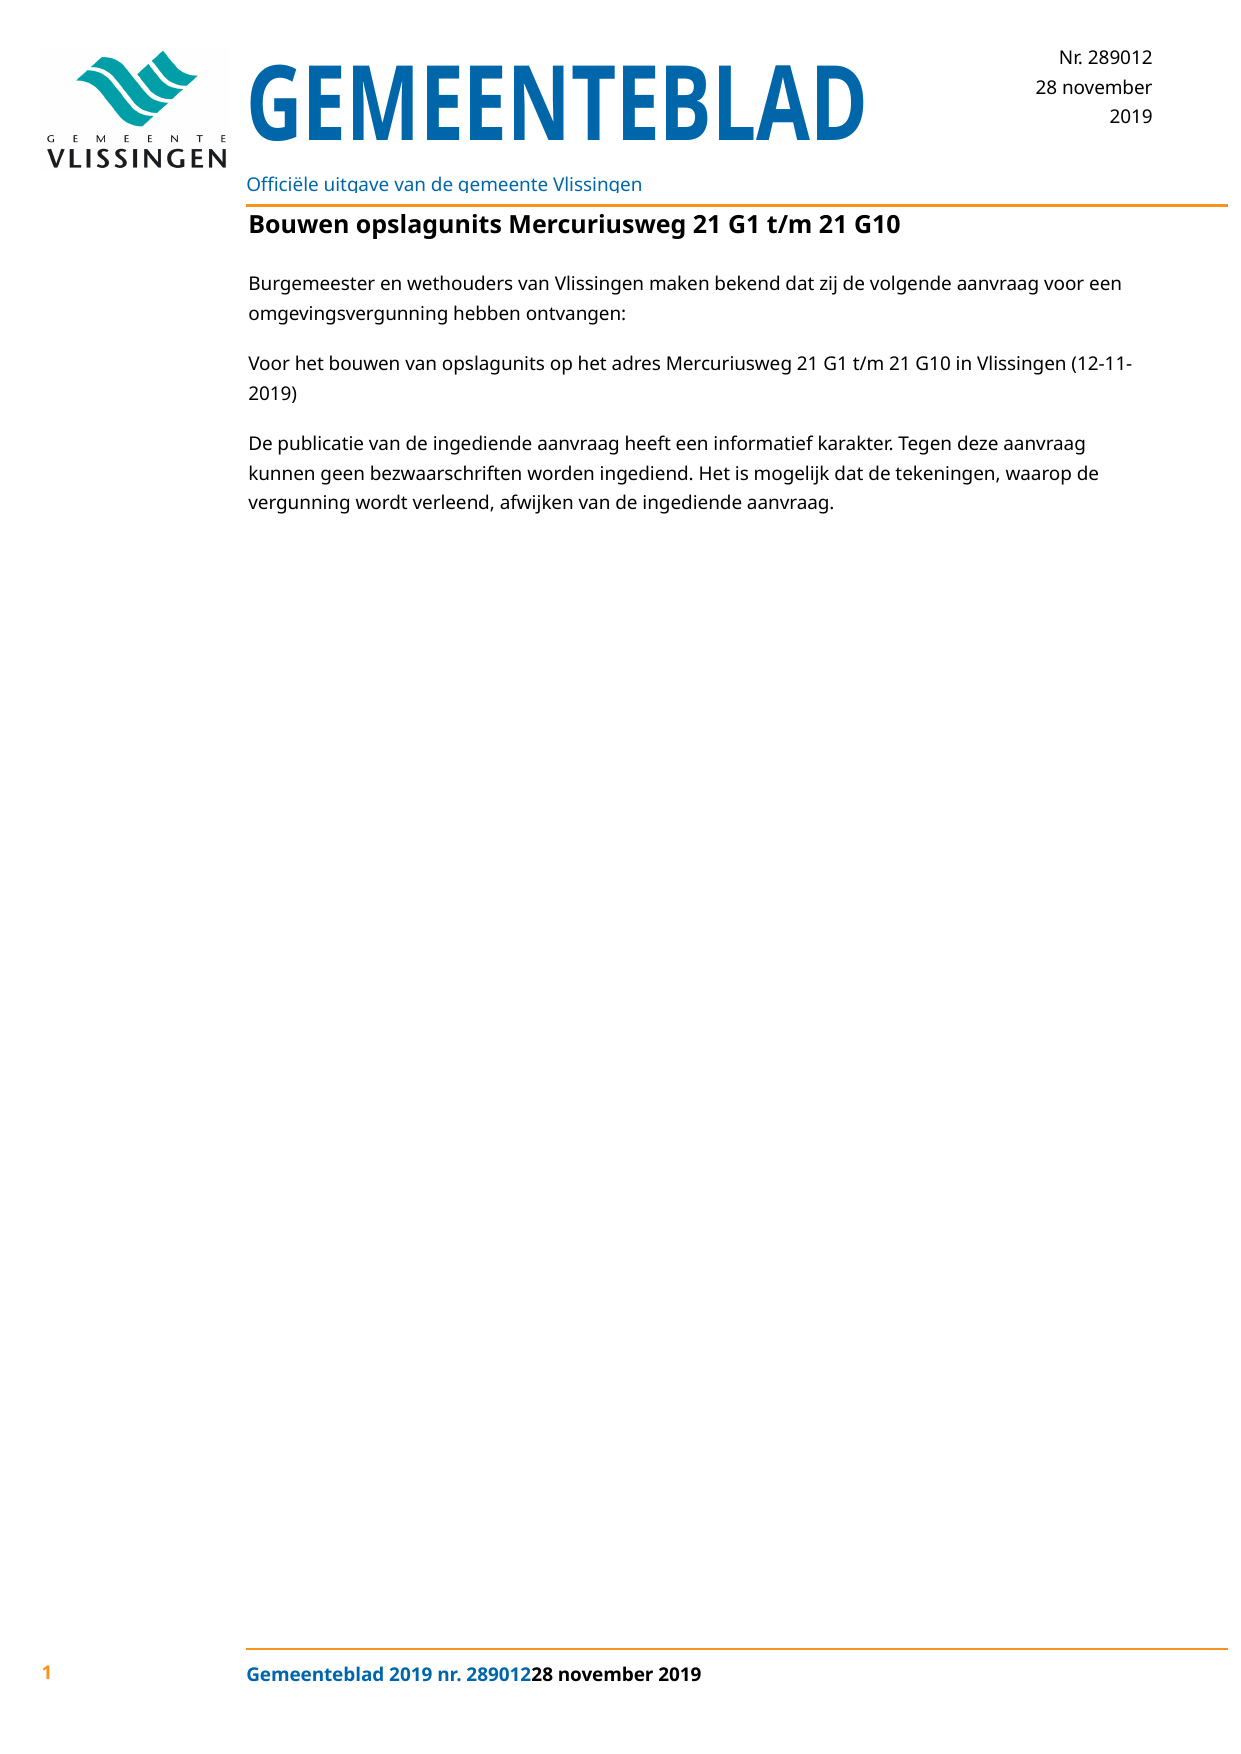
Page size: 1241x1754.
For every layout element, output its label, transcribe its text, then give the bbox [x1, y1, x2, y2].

text Burgemeester en wethouders van Vlissingen maken bekend dat zij de volgende aanvraag voor een omgevingsvergunning hebben ontvangen: [248, 270, 1152, 326]
picture [41, 47, 231, 172]
text Voor het bouwen van opslagunits op het adres Mercuriusweg 21 G1 t/m 21 G10 in Vlissingen (12-11-2019) [248, 350, 1152, 406]
text Bouwen opslagunits Mercuriusweg 21 G1 t/m 21 G10 [248, 207, 1152, 241]
text De publicatie van de ingediende aanvraag heeft een informatief karakter. Tegen deze aanvraag kunnen geen bezwaarschriften worden ingediend. Het is mogelijk dat de tekeningen, waarop de vergunning wordt verleend, afwijken van de ingediende aanvraag. [248, 430, 1152, 515]
